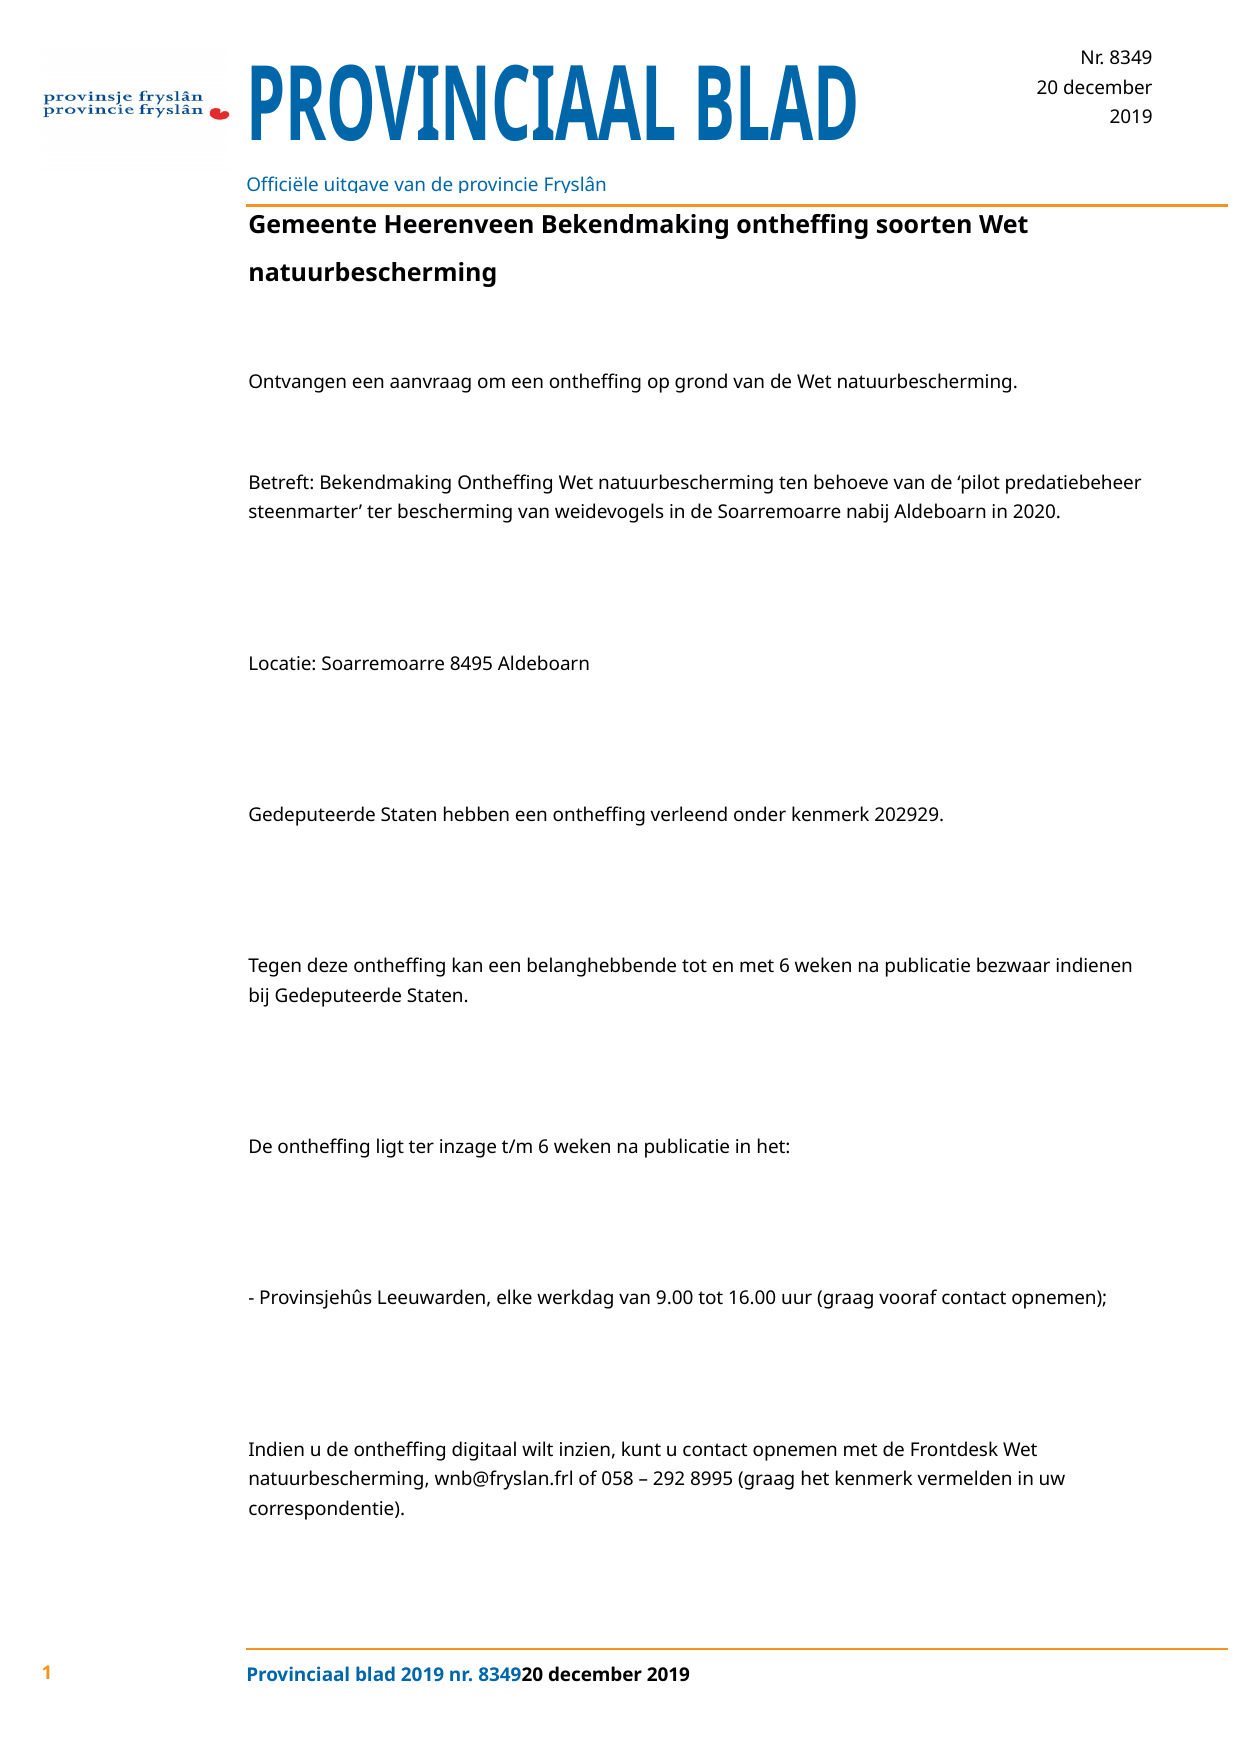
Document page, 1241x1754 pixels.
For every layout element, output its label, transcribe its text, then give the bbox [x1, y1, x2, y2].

text De ontheffing ligt ter inzage t/m 6 weken na publicatie in het: [248, 1133, 1152, 1159]
picture [41, 47, 231, 172]
text - Provinsjehûs Leeuwarden, elke werkdag van 9.00 tot 16.00 uur (graag vooraf contact opnemen); [248, 1284, 1152, 1310]
text Gemeente Heerenveen Bekendmaking ontheffing soorten Wet natuurbescherming [248, 207, 1152, 288]
text Gedeputeerde Staten hebben een ontheffing verleend onder kenmerk 202929. [248, 801, 1152, 827]
text Tegen deze ontheffing kan een belanghebbende tot en met 6 weken na publicatie bezwaar indienen bij Gedeputeerde Staten. [248, 952, 1152, 1008]
text Locatie: Soarremoarre 8495 Aldeboarn [248, 650, 1152, 676]
text Betreft: Bekendmaking Ontheffing Wet natuurbescherming ten behoeve van de ‘pilot predatiebeheer steenmarter’ ter bescherming van weidevogels in de Soarremoarre nabij Aldeboarn in 2020. [248, 469, 1152, 524]
text Indien u de ontheffing digitaal wilt inzien, kunt u contact opnemen met de Frontdesk Wet natuurbescherming, wnb@fryslan.frl of 058 – 292 8995 (graag het kenmerk vermelden in uw correspondentie). [248, 1436, 1152, 1521]
text Ontvangen een aanvraag om een ontheffing op grond van de Wet natuurbescherming. [248, 368, 1152, 394]
